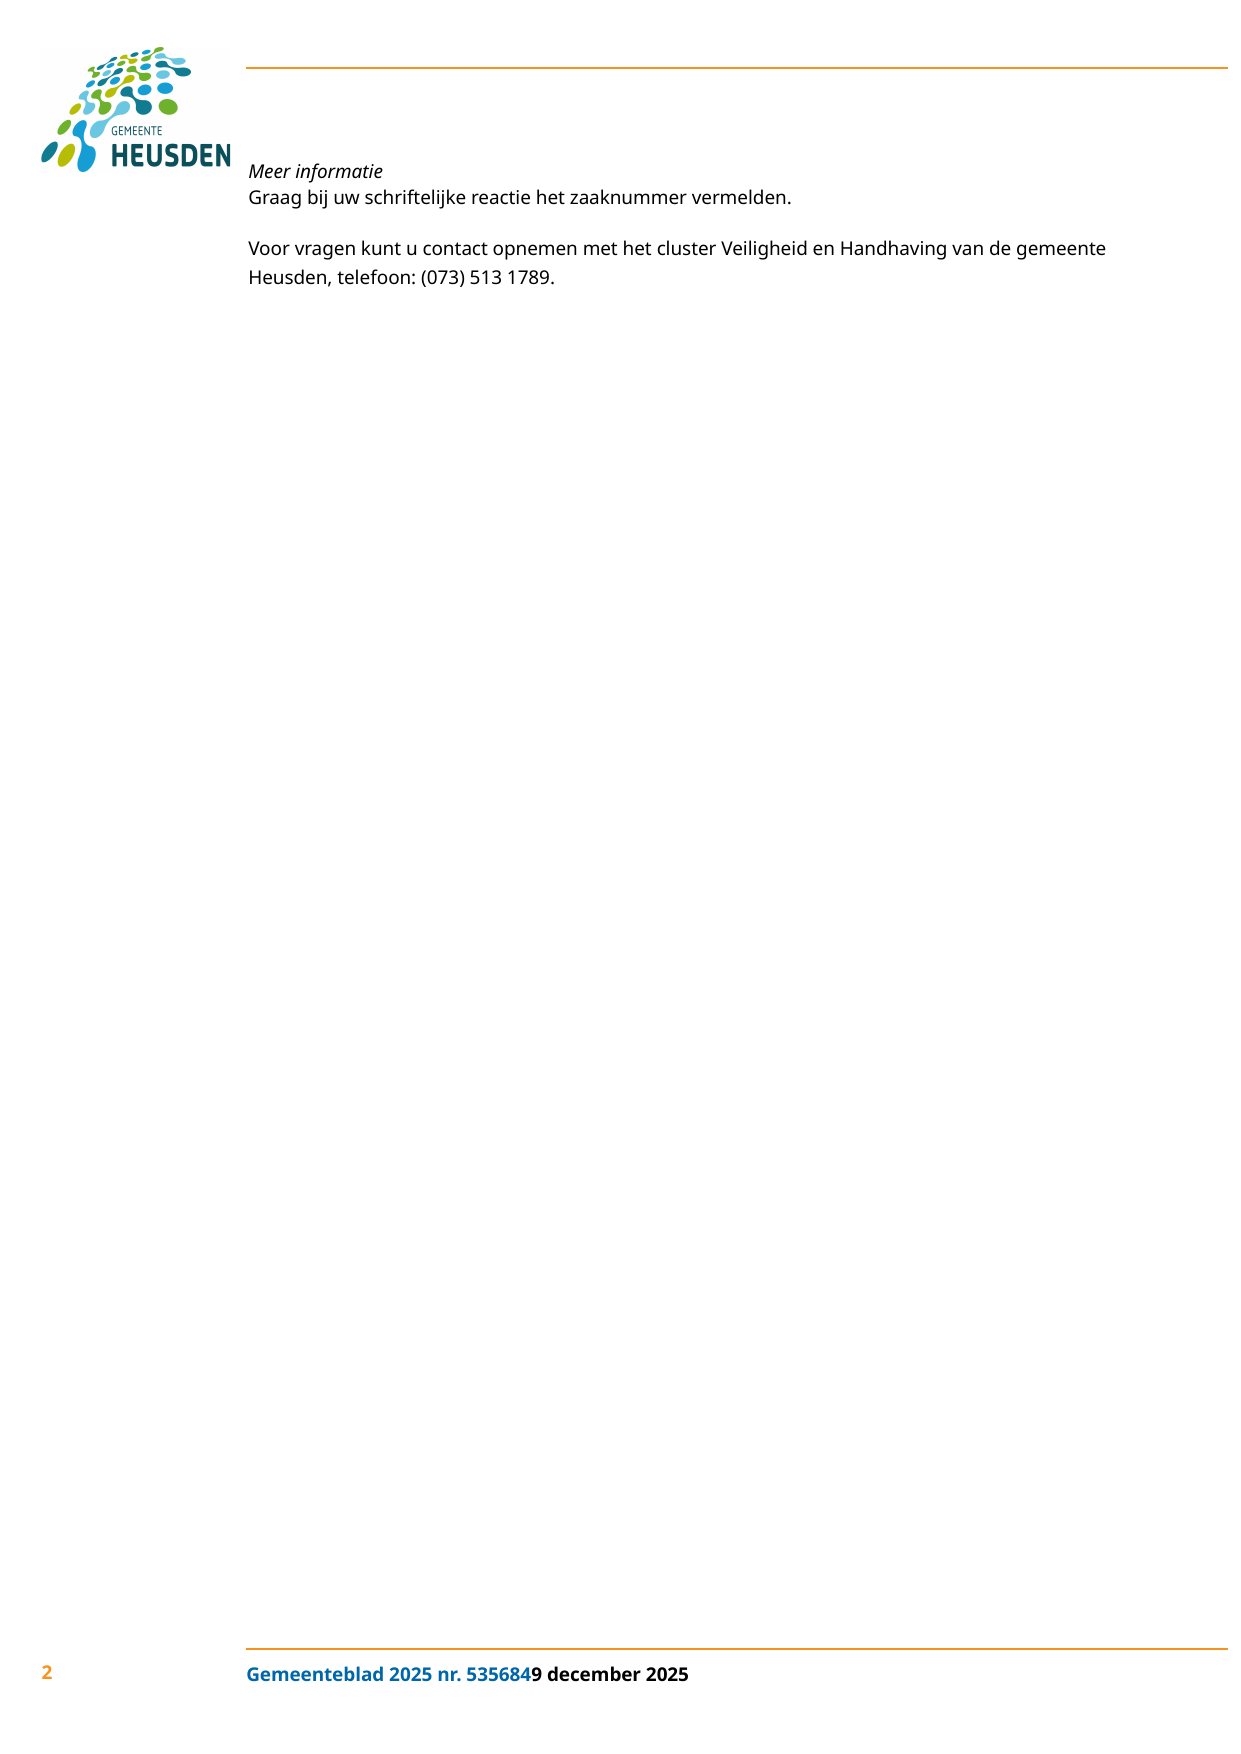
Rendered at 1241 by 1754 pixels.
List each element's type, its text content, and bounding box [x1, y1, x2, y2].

text Meer informatie [248, 159, 1152, 184]
picture [41, 47, 231, 172]
text Voor vragen kunt u contact opnemen met het cluster Veiligheid en Handhaving van de gemeente Heusden, telefoon: (073) 513 1789. [248, 235, 1152, 290]
text Graag bij uw schriftelijke reactie het zaaknummer vermelden. [248, 184, 1152, 210]
